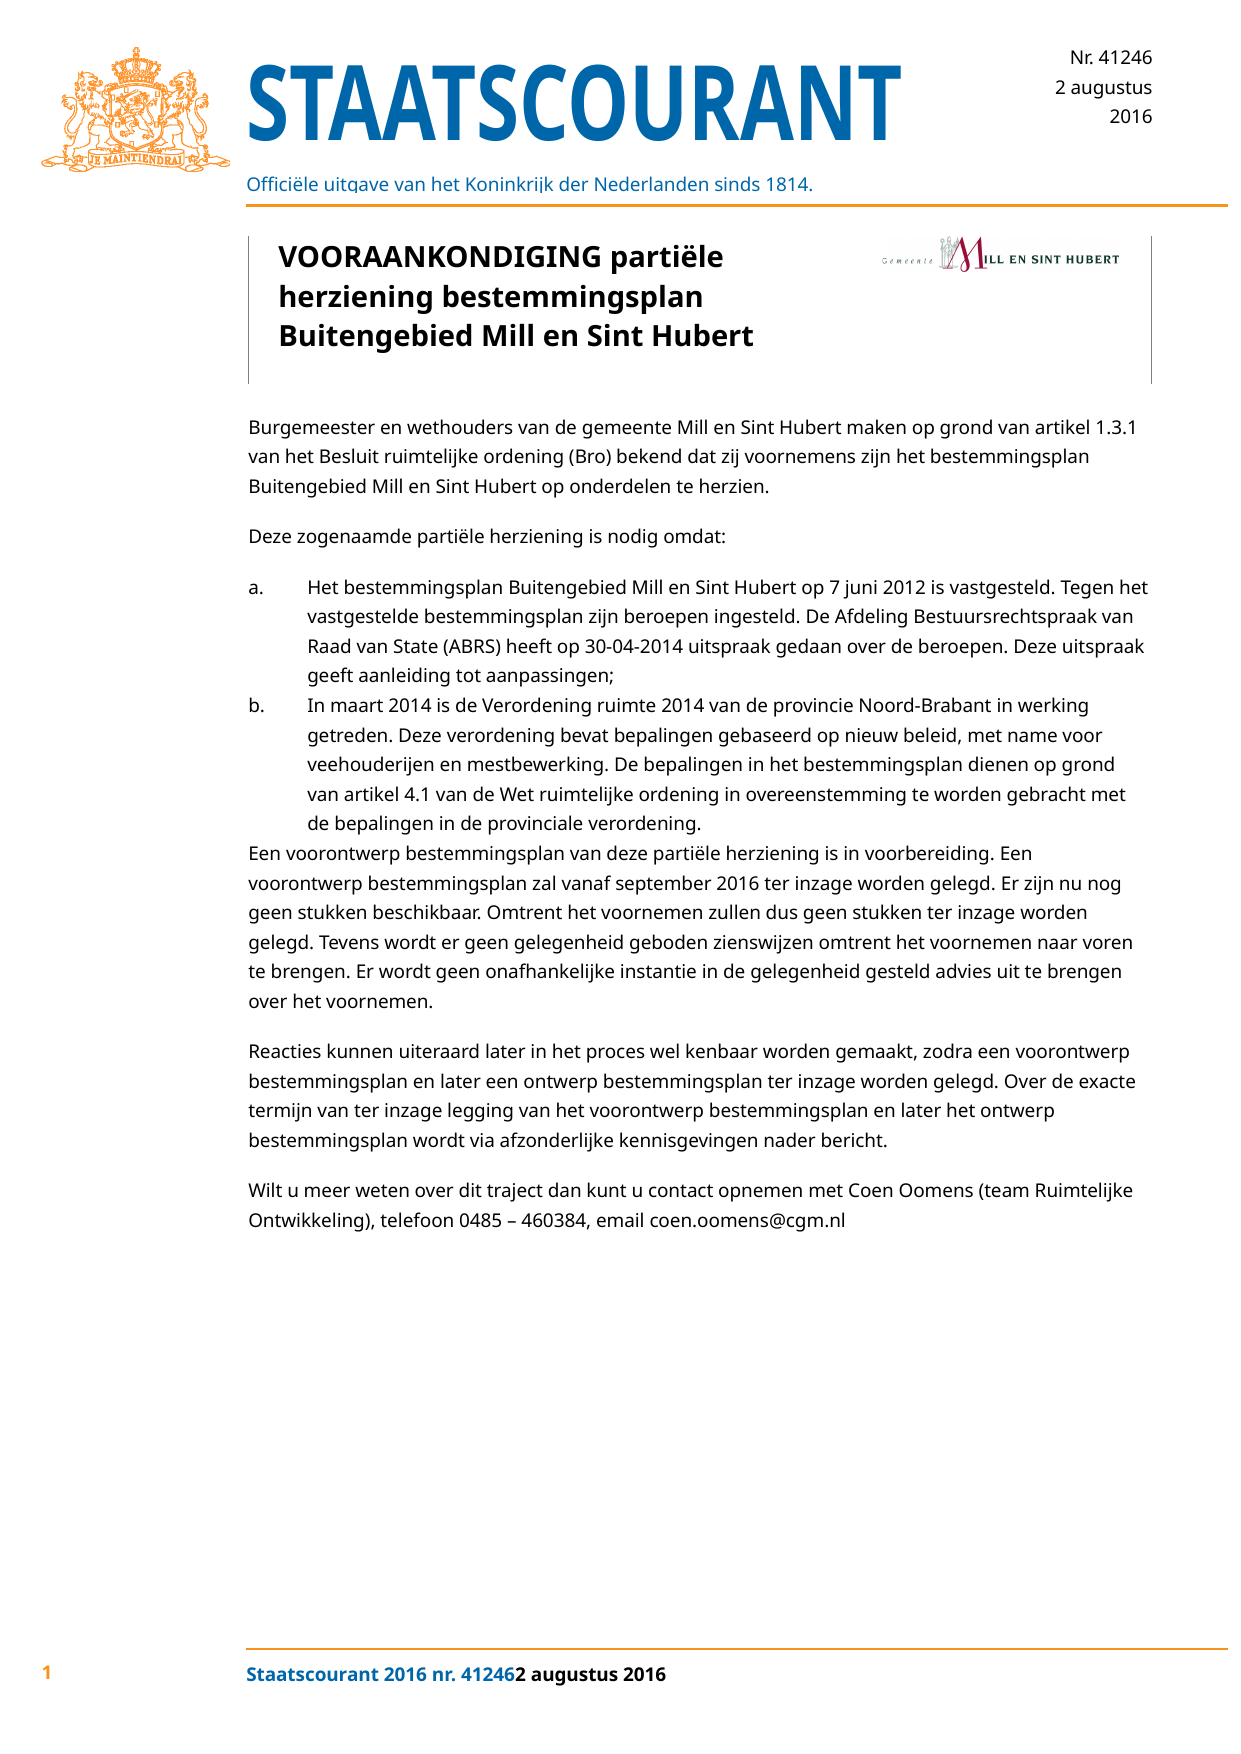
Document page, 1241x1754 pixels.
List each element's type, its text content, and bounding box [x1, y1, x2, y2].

table_header [850, 236, 1151, 384]
text Reacties kunnen uiteraard later in het proces wel kenbaar worden gemaakt, zodra een voorontwerp bestemmingsplan en later een ontwerp bestemmingsplan ter inzage worden gelegd. Over de exacte termijn van ter inzage legging van het voorontwerp bestemmingsplan en later het ontwerp bestemmingsplan wordt via afzonderlijke kennisgevingen nader bericht. [248, 1038, 1152, 1153]
picture [882, 236, 1119, 272]
text Een voorontwerp bestemmingsplan van deze partiële herziening is in voorbereiding. Een voorontwerp bestemmingsplan zal vanaf september 2016 ter inzage worden gelegd. Er zijn nu nog geen stukken beschikbaar. Omtrent het voornemen zullen dus geen stukken ter inzage worden gelegd. Tevens wordt er geen gelegenheid geboden zienswijzen omtrent het voornemen naar voren te brengen. Er wordt geen onafhankelijke instantie in de gelegenheid gesteld advies uit te brengen over het voornemen. [248, 840, 1152, 1014]
table_header VOORAANKONDIGING partiële herziening bestemmingsplan Buitengebied Mill en Sint Hubert [249, 236, 850, 384]
list In maart 2014 is de Verordening ruimte 2014 van de provincie Noord-Brabant in werking getreden. Deze verordening bevat bepalingen gebaseerd op nieuw beleid, met name voor veehouderijen en mestbewerking. De bepalingen in het bestemmingsplan dienen op grond van artikel 4.1 van de Wet ruimtelijke ordening in overeenstemming te worden gebracht met de bepalingen in de provinciale verordening. [248, 692, 1152, 836]
list Het bestemmingsplan Buitengebied Mill en Sint Hubert op 7 juni 2012 is vastgesteld. Tegen het vastgestelde bestemmingsplan zijn beroepen ingesteld. De Afdeling Bestuursrechtspraak van Raad van State (ABRS) heeft op 30-04-2014 uitspraak gedaan over de beroepen. Deze uitspraak geeft aanleiding tot aanpassingen; [248, 574, 1152, 688]
picture [41, 47, 231, 172]
text Deze zogenaamde partiële herziening is nodig omdat: [248, 523, 1152, 549]
text Wilt u meer weten over dit traject dan kunt u contact opnemen met Coen Oomens (team Ruimtelijke Ontwikkeling), telefoon 0485 – 460384, email coen.oomens@cgm.nl [248, 1178, 1152, 1233]
text Burgemeester en wethouders van de gemeente Mill en Sint Hubert maken op grond van artikel 1.3.1 van het Besluit ruimtelijke ordening (Bro) bekend dat zij voornemens zijn het bestemmingsplan Buitengebied Mill en Sint Hubert op onderdelen te herzien. [248, 414, 1152, 499]
